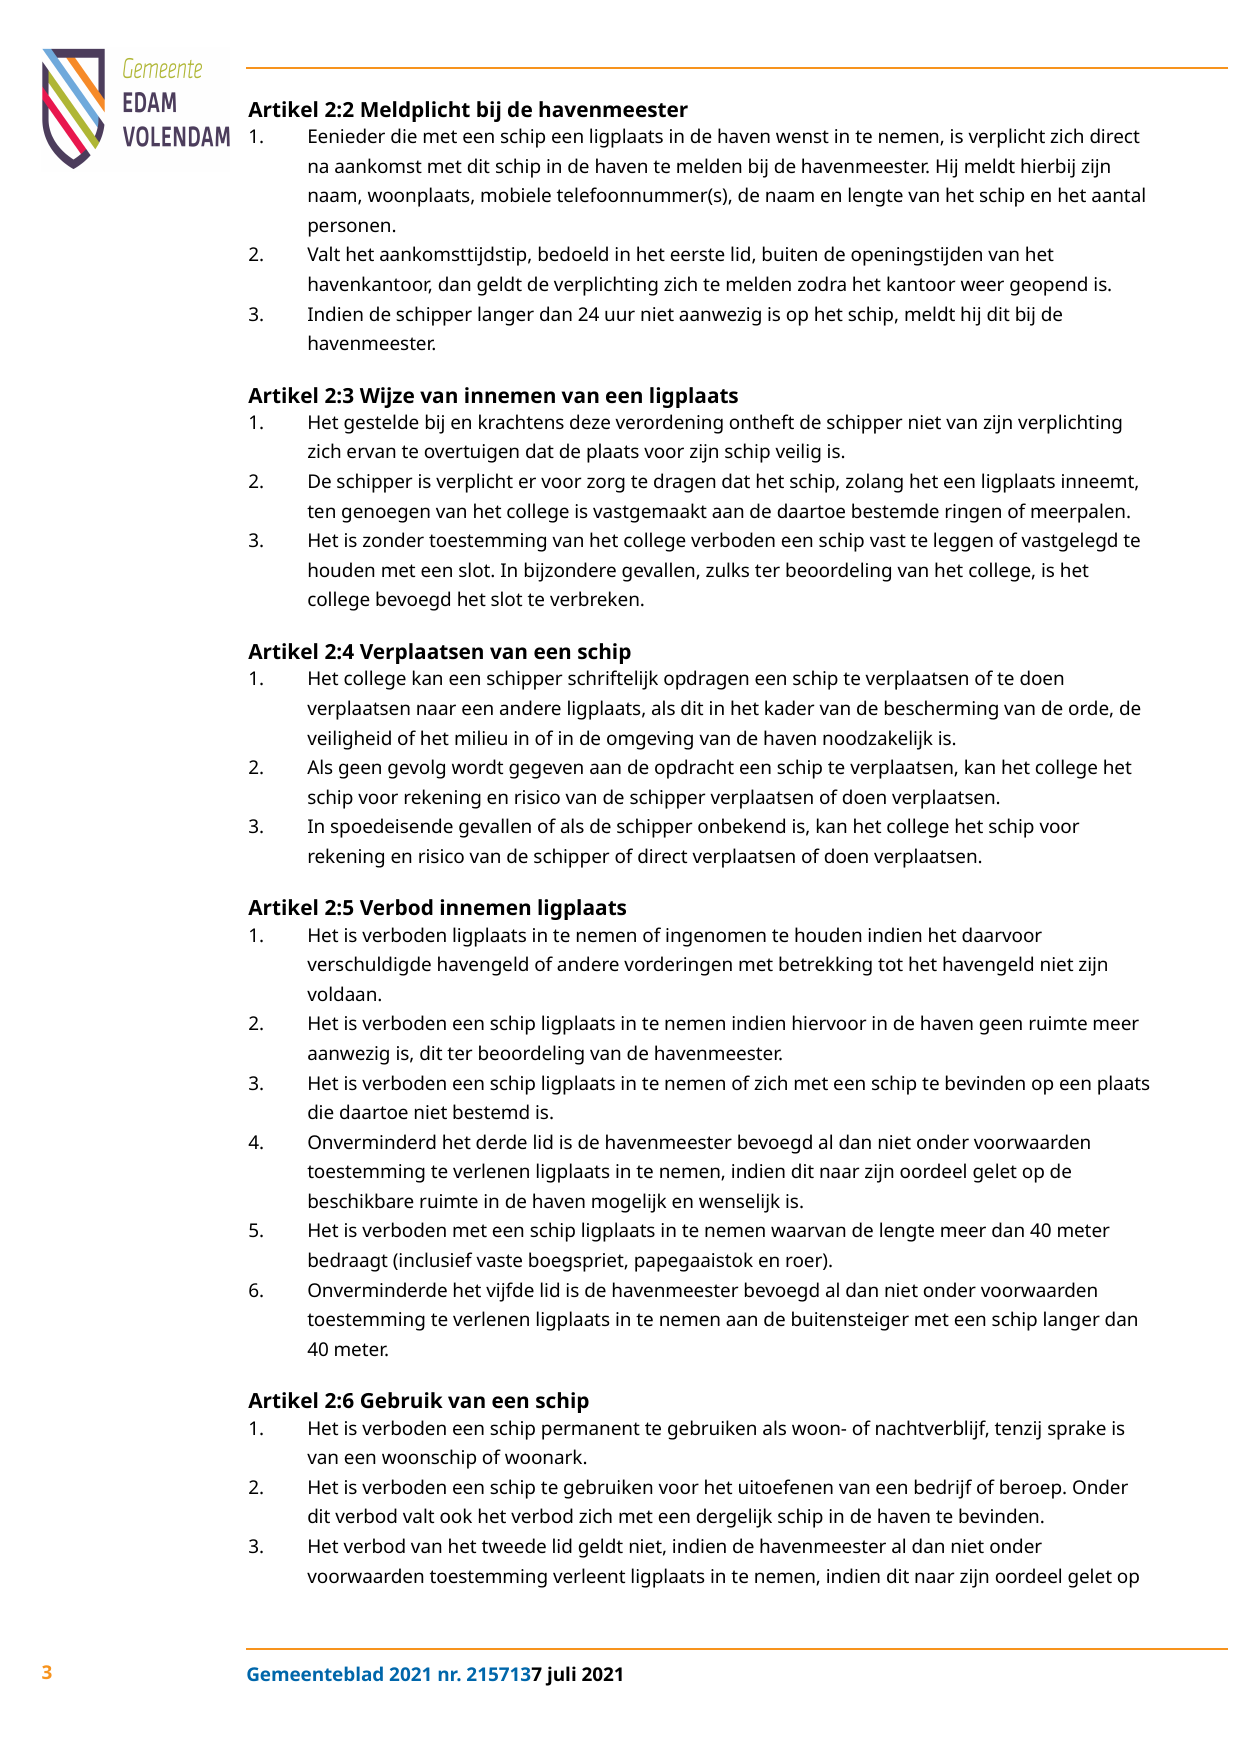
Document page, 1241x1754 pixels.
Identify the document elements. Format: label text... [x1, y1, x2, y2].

list In spoedeisende gevallen of als de schipper onbekend is, kan het college het schip voor rekening en risico van de schipper of direct verplaatsen of doen verplaatsen. [248, 813, 1152, 869]
list Het is verboden ligplaats in te nemen of ingenomen te houden indien het daarvoor verschuldigde havengeld of andere vorderingen met betrekking tot het havengeld niet zijn voldaan. [248, 922, 1152, 1007]
list Indien de schipper langer dan 24 uur niet aanwezig is op het schip, meldt hij dit bij de havenmeester. [248, 301, 1152, 356]
list Eenieder die met een schip een ligplaats in de haven wenst in te nemen, is verplicht zich direct na aankomst met dit schip in de haven te melden bij de havenmeester. Hij meldt hierbij zijn naam, woonplaats, mobiele telefoonnummer(s), de naam en lengte van het schip en het aantal personen. [248, 123, 1152, 238]
list Het is verboden een schip ligplaats in te nemen indien hiervoor in de haven geen ruimte meer aanwezig is, dit ter beoordeling van de havenmeester. [248, 1011, 1152, 1066]
list Het is verboden met een schip ligplaats in te nemen waarvan de lengte meer dan 40 meter bedraagt (inclusief vaste boegspriet, papegaaistok en roer). [248, 1218, 1152, 1273]
text Artikel 2:2 Meldplicht bij de havenmeester [248, 95, 1152, 123]
list Het college kan een schipper schriftelijk opdragen een schip te verplaatsen of te doen verplaatsen naar een andere ligplaats, als dit in het kader van de bescherming van de orde, de veiligheid of het milieu in of in de omgeving van de haven noodzakelijk is. [248, 666, 1152, 750]
list Het is verboden een schip te gebruiken voor het uitoefenen van een bedrijf of beroep. Onder dit verbod valt ook het verbod zich met een dergelijk schip in de haven te bevinden. [248, 1474, 1152, 1529]
text Artikel 2:3 Wijze van innemen van een ligplaats [248, 381, 1152, 409]
list Onverminderd het derde lid is de havenmeester bevoegd al dan niet onder voorwaarden toestemming te verlenen ligplaats in te nemen, indien dit naar zijn oordeel gelet op de beschikbare ruimte in de haven mogelijk en wenselijk is. [248, 1129, 1152, 1214]
list Als geen gevolg wordt gegeven aan de opdracht een schip te verplaatsen, kan het college het schip voor rekening en risico van de schipper verplaatsen of doen verplaatsen. [248, 754, 1152, 809]
list Valt het aankomsttijdstip, bedoeld in het eerste lid, buiten de openingstijden van het havenkantoor, dan geldt de verplichting zich te melden zodra het kantoor weer geopend is. [248, 242, 1152, 297]
list Het is verboden een schip permanent te gebruiken als woon- of nachtverblijf, tenzij sprake is van een woonschip of woonark. [248, 1415, 1152, 1470]
list Het is zonder toestemming van het college verboden een schip vast te leggen of vastgelegd te houden met een slot. In bijzondere gevallen, zulks ter beoordeling van het college, is het college bevoegd het slot te verbreken. [248, 527, 1152, 612]
text Artikel 2:6 Gebruik van een schip [248, 1386, 1152, 1415]
list Onverminderde het vijfde lid is de havenmeester bevoegd al dan niet onder voorwaarden toestemming te verlenen ligplaats in te nemen aan de buitensteiger met een schip langer dan 40 meter. [248, 1277, 1152, 1362]
picture [41, 47, 231, 172]
text Artikel 2:4 Verplaatsen van een schip [248, 637, 1152, 666]
list Het verbod van het tweede lid geldt niet, indien de havenmeester al dan niet onder voorwaarden toestemming verleent ligplaats in te nemen, indien dit naar zijn oordeel gelet op [248, 1533, 1152, 1588]
list De schipper is verplicht er voor zorg te dragen dat het schip, zolang het een ligplaats inneemt, ten genoegen van het college is vastgemaakt aan de daartoe bestemde ringen of meerpalen. [248, 468, 1152, 524]
list Het gestelde bij en krachtens deze verordening ontheft de schipper niet van zijn verplichting zich ervan te overtuigen dat de plaats voor zijn schip veilig is. [248, 409, 1152, 464]
list Het is verboden een schip ligplaats in te nemen of zich met een schip te bevinden op een plaats die daartoe niet bestemd is. [248, 1070, 1152, 1125]
text Artikel 2:5 Verbod innemen ligplaats [248, 893, 1152, 922]
